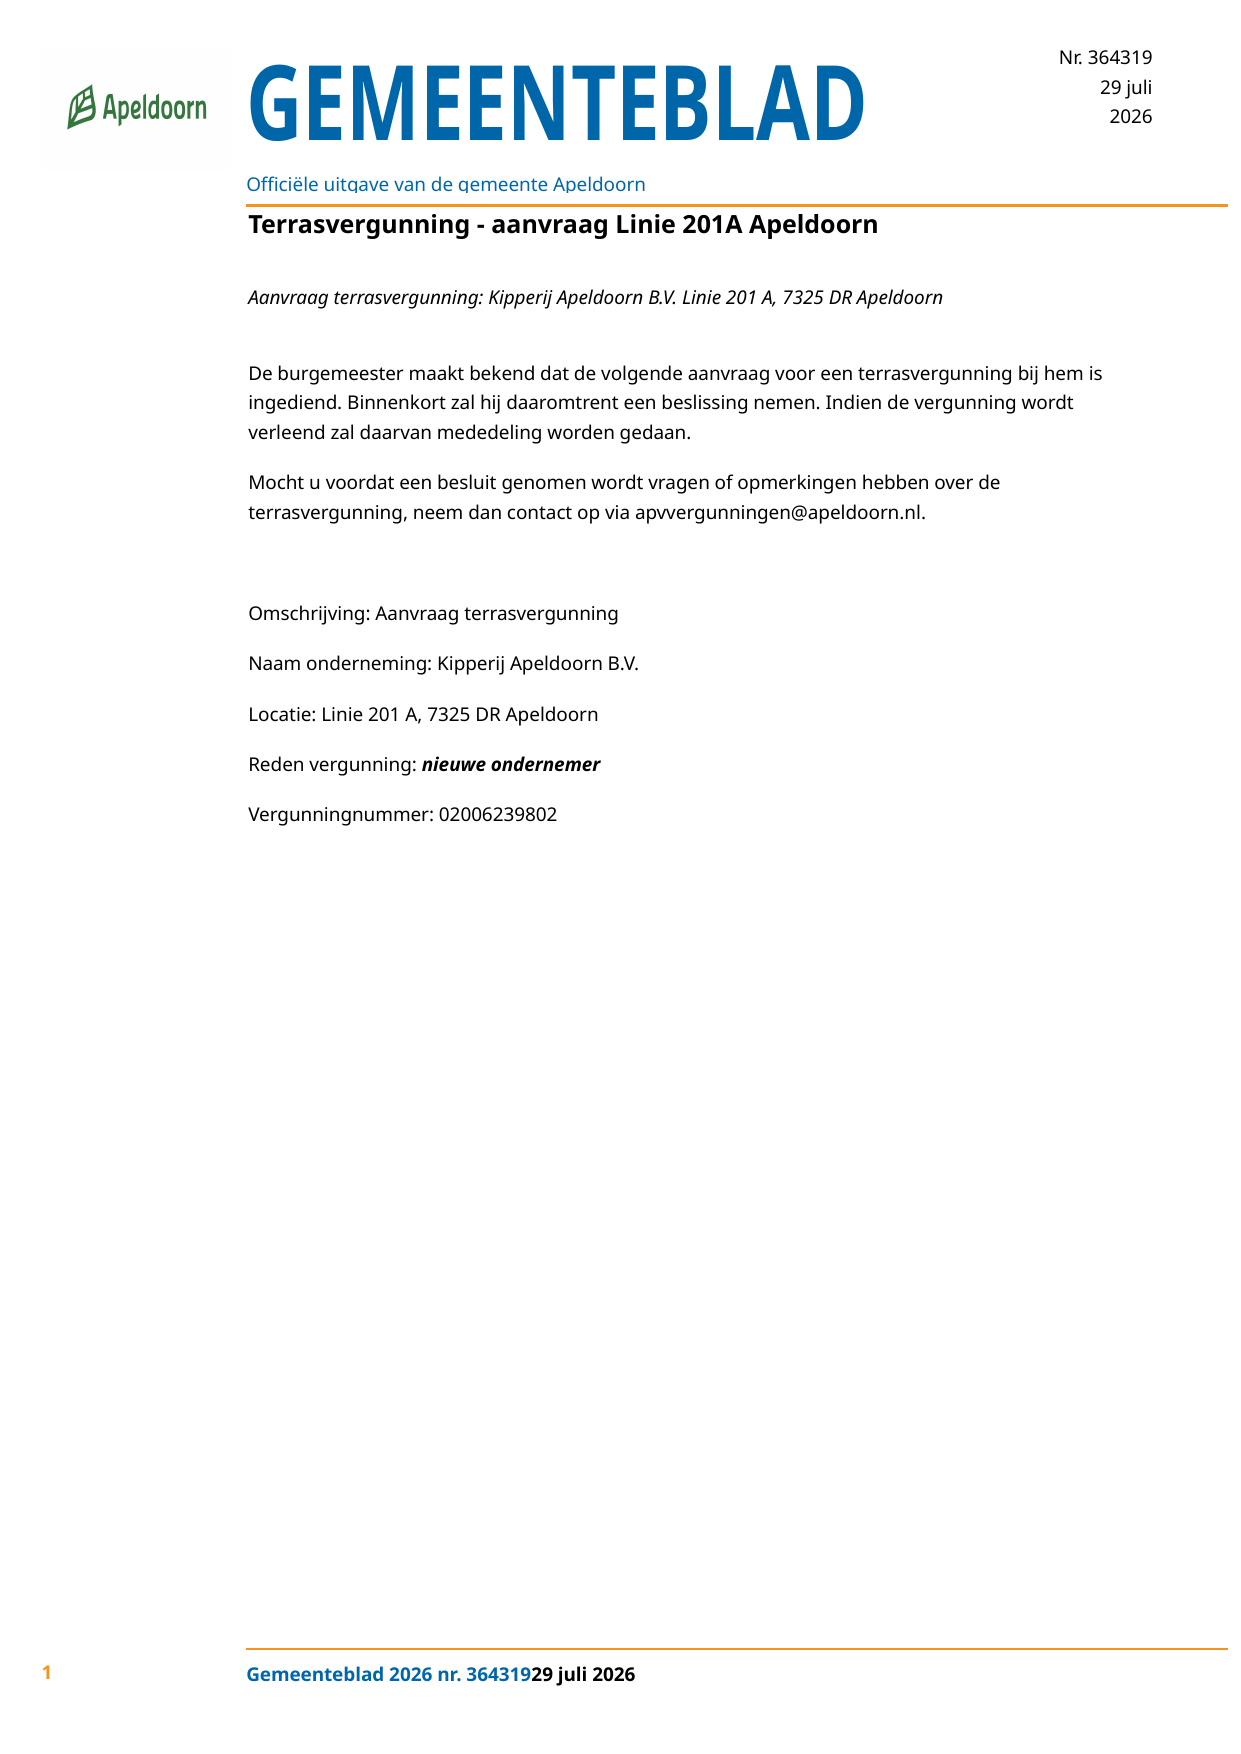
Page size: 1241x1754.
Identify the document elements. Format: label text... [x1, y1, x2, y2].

text Terrasvergunning - aanvraag Linie 201A Apeldoorn [248, 207, 1152, 241]
text Locatie: Linie 201 A, 7325 DR Apeldoorn [248, 701, 1152, 727]
text Vergunningnummer: 02006239802 [248, 802, 1152, 827]
text De burgemeester maakt bekend dat de volgende aanvraag voor een terrasvergunning bij hem is ingediend. Binnenkort zal hij daaromtrent een beslissing nemen. Indien de vergunning wordt verleend zal daarvan mededeling worden gedaan. [248, 360, 1152, 445]
text Naam onderneming: Kipperij Apeldoorn B.V. [248, 650, 1152, 676]
text Mocht u voordat een besluit genomen wordt vragen of opmerkingen hebben over de terrasvergunning, neem dan contact op via apvvergunningen@apeldoorn.nl. [248, 469, 1152, 525]
text Reden vergunning: nieuwe ondernemer [248, 751, 1152, 777]
text Omschrijving: Aanvraag terrasvergunning [248, 600, 1152, 626]
text Aanvraag terrasvergunning: Kipperij Apeldoorn B.V. Linie 201 A, 7325 DR Apeldoorn [248, 284, 1152, 309]
picture [41, 47, 231, 172]
